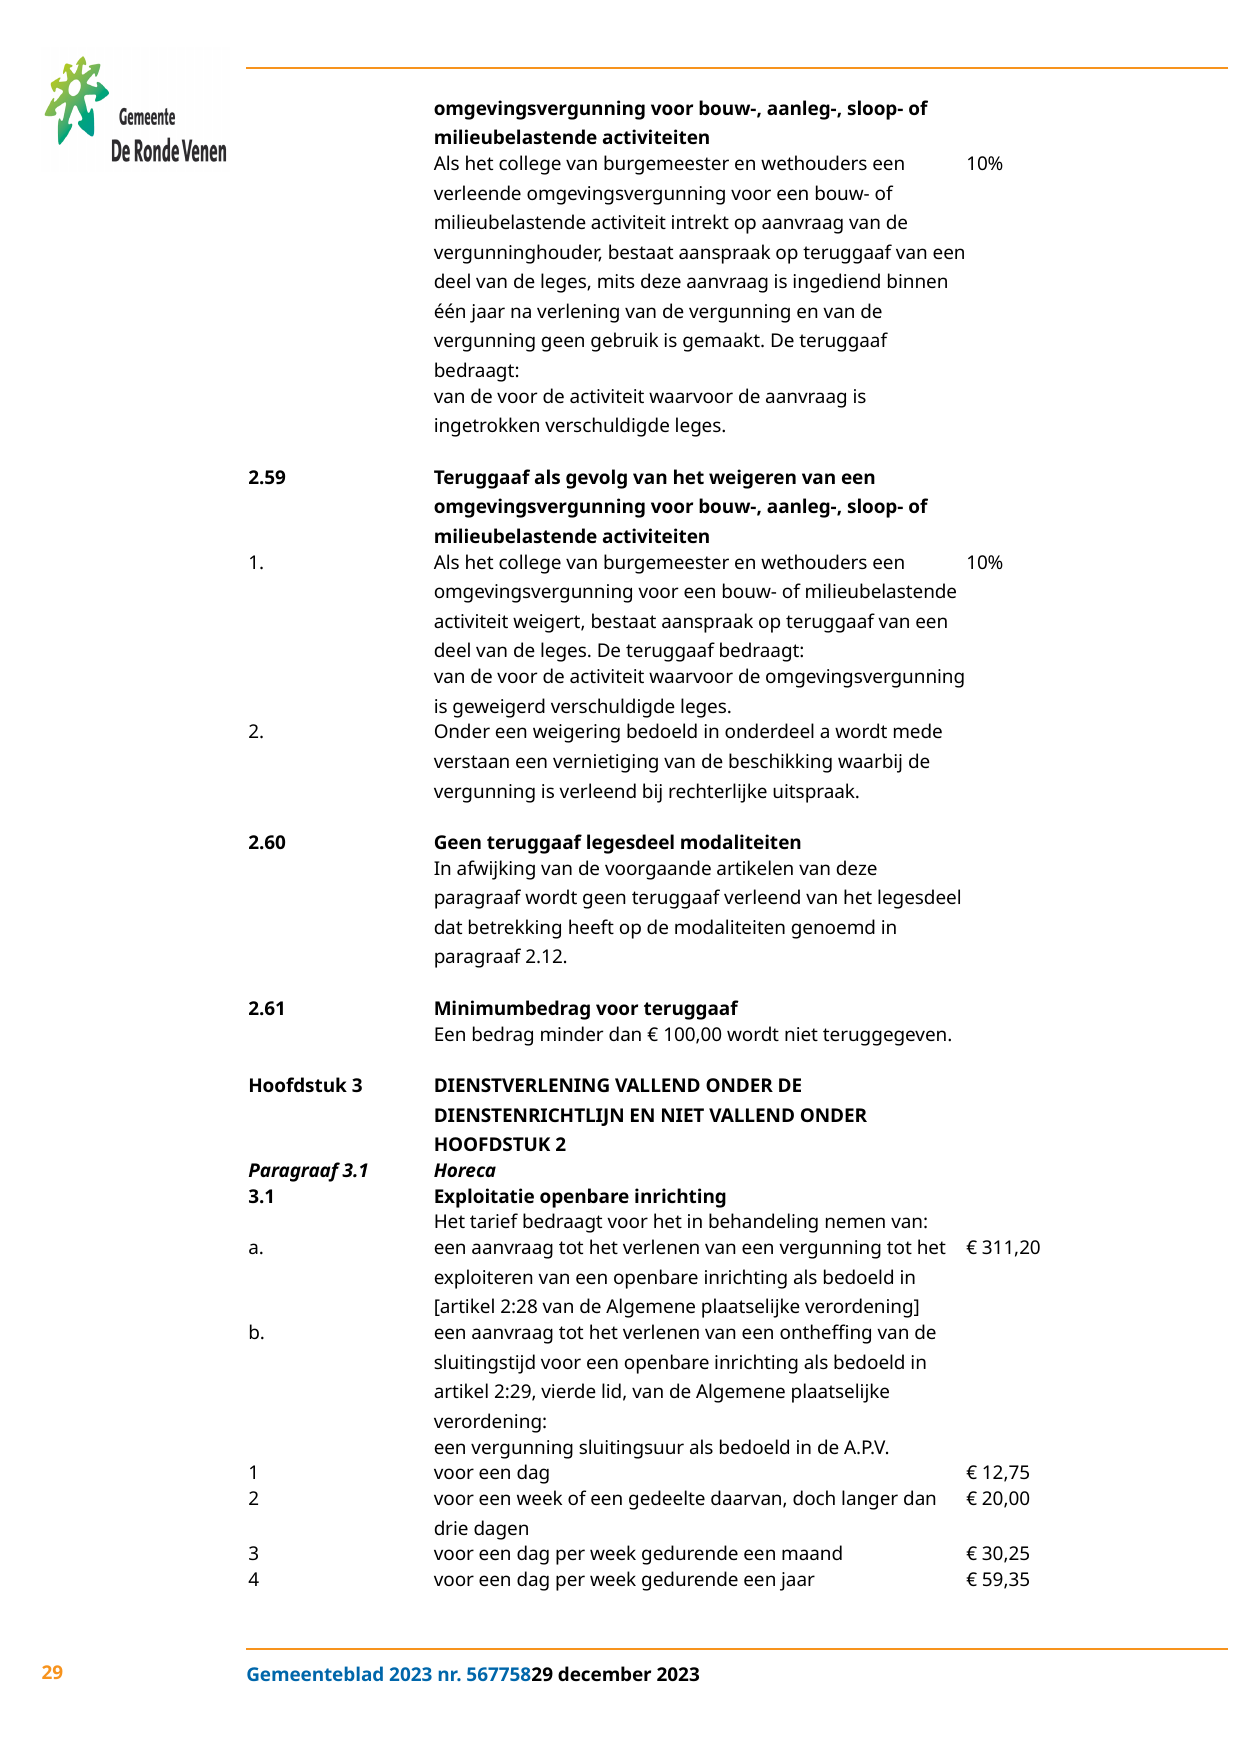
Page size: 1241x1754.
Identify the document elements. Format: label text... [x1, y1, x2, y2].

table_cell [248, 438, 433, 464]
table_cell [966, 1073, 1152, 1157]
table_cell 4 [248, 1566, 433, 1592]
table_cell Onder een weigering bedoeld in onderdeel a wordt mede verstaan een vernietiging van de beschikking waarbij de vergunning is verleend bij rechterlijke uitspraak. [434, 719, 966, 803]
table_cell € 20,00 [966, 1485, 1152, 1541]
table_cell [966, 1434, 1152, 1459]
table_cell [966, 995, 1152, 1021]
table_cell 2. [248, 719, 433, 803]
table_cell Een bedrag minder dan € 100,00 wordt niet teruggegeven. [434, 1021, 966, 1047]
table_cell [248, 1209, 433, 1234]
table_cell 3.1 [248, 1183, 433, 1209]
table_cell 3 [248, 1541, 433, 1566]
table_cell In afwijking van de voorgaande artikelen van deze paragraaf wordt geen teruggaaf verleend van het legesdeel dat betrekking heeft op de modaliteiten genoemd in paragraaf 2.12. [434, 855, 966, 969]
table_cell DIENSTVERLENING VALLEND ONDER DE DIENSTENRICHTLIJN EN NIET VALLEND ONDER HOOFDSTUK 2 [434, 1073, 966, 1157]
table_cell [248, 855, 433, 969]
table_cell voor een dag per week gedurende een jaar [434, 1566, 966, 1592]
table_cell [248, 150, 433, 383]
table_cell [966, 1319, 1152, 1434]
table_cell 2.60 [248, 829, 433, 855]
table_cell omgevingsvergunning voor bouw-, aanleg-, sloop- of milieubelastende activiteiten [434, 95, 966, 150]
table_cell [248, 970, 433, 995]
table_cell [248, 1434, 433, 1459]
table_cell Exploitatie openbare inrichting [434, 1183, 966, 1209]
table_cell 1 [248, 1460, 433, 1485]
table_cell [248, 383, 433, 438]
table_cell [248, 663, 433, 719]
table_cell [248, 804, 433, 829]
table_cell [966, 1183, 1152, 1209]
table_cell [966, 464, 1152, 549]
table_cell een vergunning sluitingsuur als bedoeld in de A.P.V. [434, 1434, 966, 1459]
table_cell [966, 855, 1152, 969]
table_cell [434, 804, 966, 829]
table_cell Hoofdstuk 3 [248, 1073, 433, 1157]
table_cell [966, 1209, 1152, 1234]
table_cell [966, 804, 1152, 829]
table_cell b. [248, 1319, 433, 1434]
table_cell 1. [248, 549, 433, 663]
table_cell [966, 1047, 1152, 1072]
table_cell 10% [966, 549, 1152, 663]
table_cell [966, 1021, 1152, 1047]
table_cell [966, 95, 1152, 150]
table_cell Het tarief bedraagt voor het in behandeling nemen van: [434, 1209, 966, 1234]
table_cell € 59,35 [966, 1566, 1152, 1592]
table_cell [434, 1047, 966, 1072]
table_cell [434, 438, 966, 464]
table_cell [966, 970, 1152, 995]
table_cell van de voor de activiteit waarvoor de aanvraag is ingetrokken verschuldigde leges. [434, 383, 966, 438]
table_cell 2.59 [248, 464, 433, 549]
table_cell [966, 719, 1152, 803]
picture [41, 47, 231, 172]
table_cell a. [248, 1235, 433, 1319]
table_cell [434, 970, 966, 995]
table_cell 2 [248, 1485, 433, 1541]
table_cell [248, 1047, 433, 1072]
table_cell [966, 1157, 1152, 1183]
table_cell [966, 829, 1152, 855]
table_cell een aanvraag tot het verlenen van een ontheffing van de sluitingstijd voor een openbare inrichting als bedoeld in artikel 2:29, vierde lid, van de Algemene plaatselijke verordening: [434, 1319, 966, 1434]
table_cell [966, 663, 1152, 719]
table_cell € 311,20 [966, 1235, 1152, 1319]
table_cell 2.61 [248, 995, 433, 1021]
table_cell Als het college van burgemeester en wethouders een omgevingsvergunning voor een bouw- of milieubelastende activiteit weigert, bestaat aanspraak op teruggaaf van een deel van de leges. De teruggaaf bedraagt: [434, 549, 966, 663]
table_cell voor een week of een gedeelte daarvan, doch langer dan drie dagen [434, 1485, 966, 1541]
table_cell voor een dag [434, 1460, 966, 1485]
table_cell Paragraaf 3.1 [248, 1157, 433, 1183]
table_cell Horeca [434, 1157, 966, 1183]
table_cell van de voor de activiteit waarvoor de omgevingsvergunning is geweigerd verschuldigde leges. [434, 663, 966, 719]
table_cell € 12,75 [966, 1460, 1152, 1485]
table_cell [966, 438, 1152, 464]
table_cell Minimumbedrag voor teruggaaf [434, 995, 966, 1021]
table_cell Als het college van burgemeester en wethouders een verleende omgevingsvergunning voor een bouw- of milieubelastende activiteit intrekt op aanvraag van de vergunninghouder, bestaat aanspraak op teruggaaf van een deel van de leges, mits deze aanvraag is ingediend binnen één jaar na verlening van de vergunning en van de vergunning geen gebruik is gemaakt. De teruggaaf bedraagt: [434, 150, 966, 383]
table_cell [966, 383, 1152, 438]
table_cell 10% [966, 150, 1152, 383]
table_cell Geen teruggaaf legesdeel modaliteiten [434, 829, 966, 855]
table_cell voor een dag per week gedurende een maand [434, 1541, 966, 1566]
table_cell [248, 95, 433, 150]
table_cell Teruggaaf als gevolg van het weigeren van een omgevingsvergunning voor bouw-, aanleg-, sloop- of milieubelastende activiteiten [434, 464, 966, 549]
table_cell een aanvraag tot het verlenen van een vergunning tot het exploiteren van een openbare inrichting als bedoeld in [artikel 2:28 van de Algemene plaatselijke verordening] [434, 1235, 966, 1319]
table_cell [248, 1021, 433, 1047]
table_cell € 30,25 [966, 1541, 1152, 1566]
